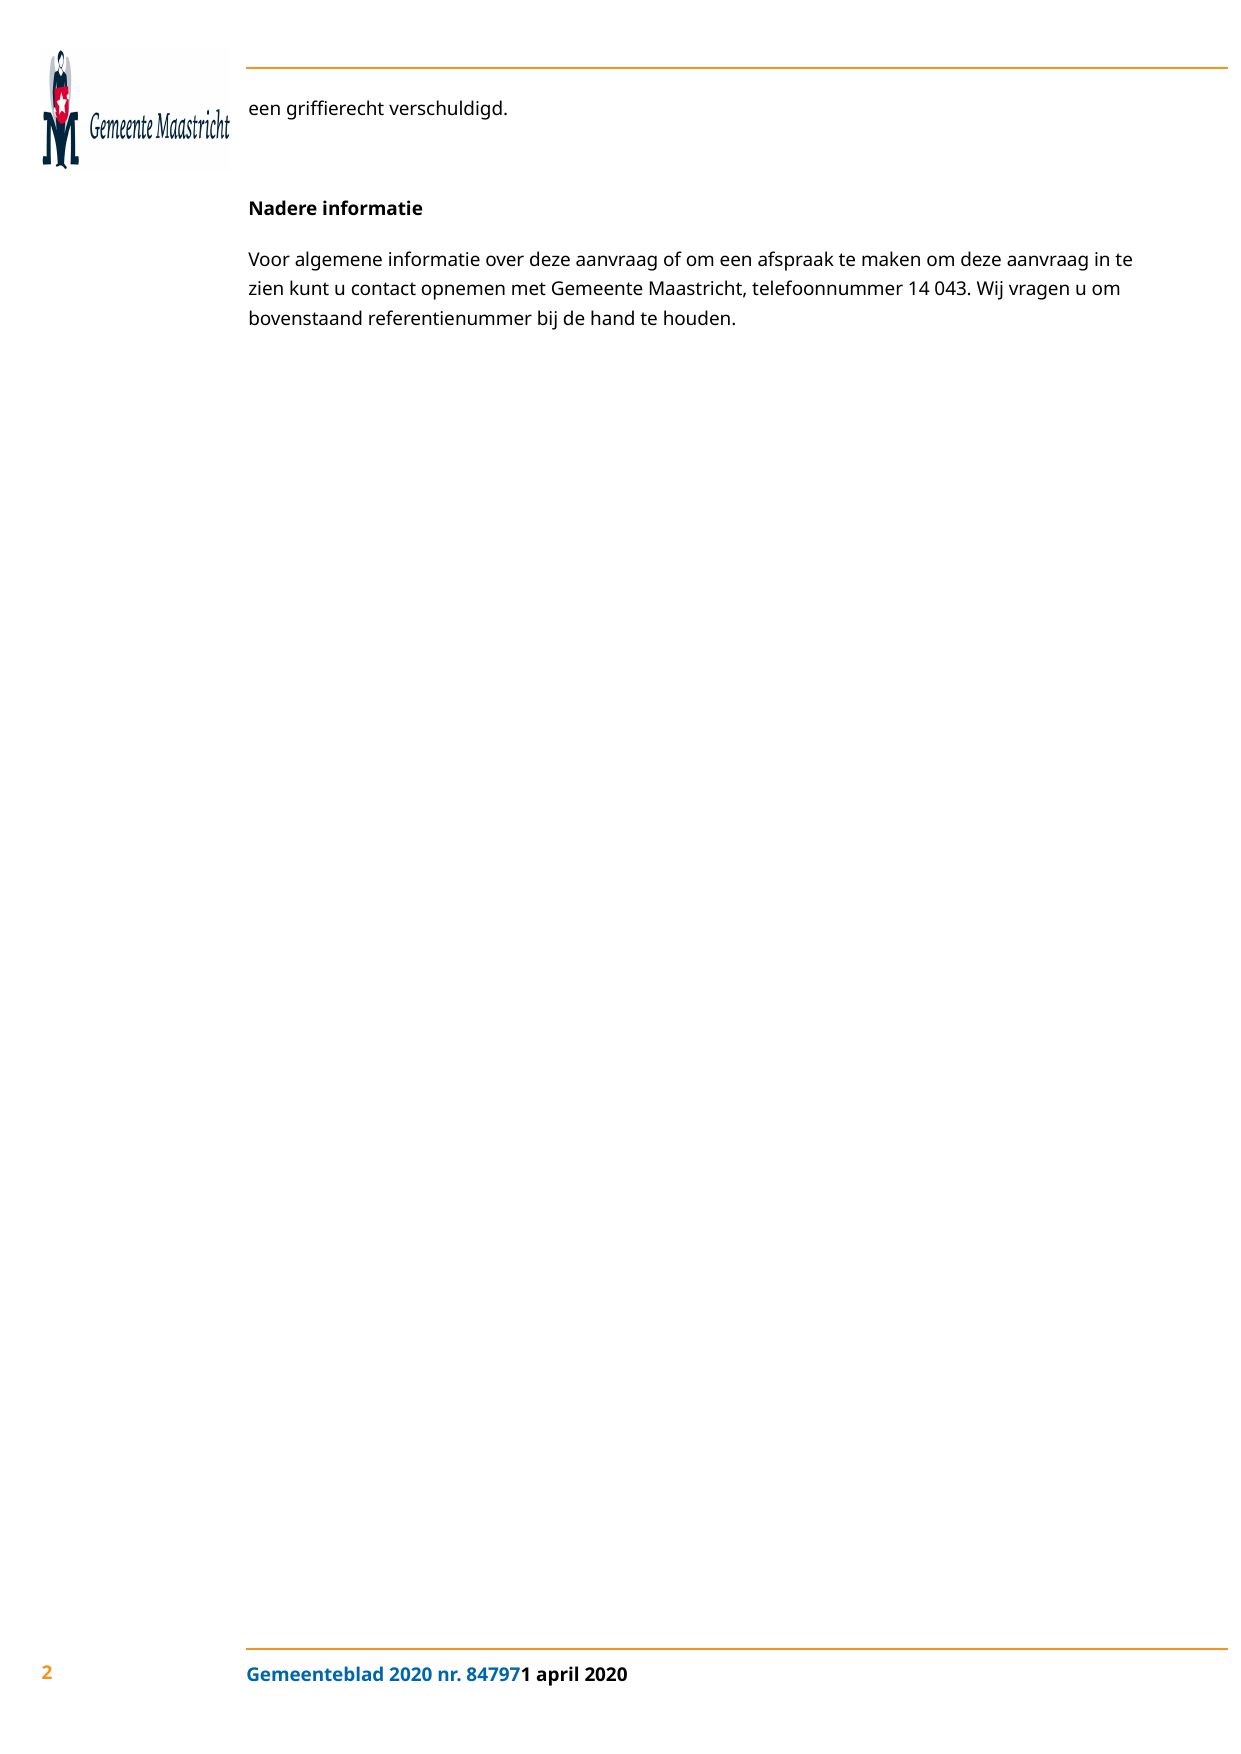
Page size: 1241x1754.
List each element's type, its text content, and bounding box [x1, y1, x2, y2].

text Voor algemene informatie over deze aanvraag of om een afspraak te maken om deze aanvraag in te zien kunt u contact opnemen met Gemeente Maastricht, telefoonnummer 14 043. Wij vragen u om bovenstaand referentienummer bij de hand te houden. [248, 246, 1152, 331]
picture [41, 47, 231, 172]
text een griffierecht verschuldigd. [248, 95, 1152, 121]
text Nadere informatie [248, 196, 1152, 221]
